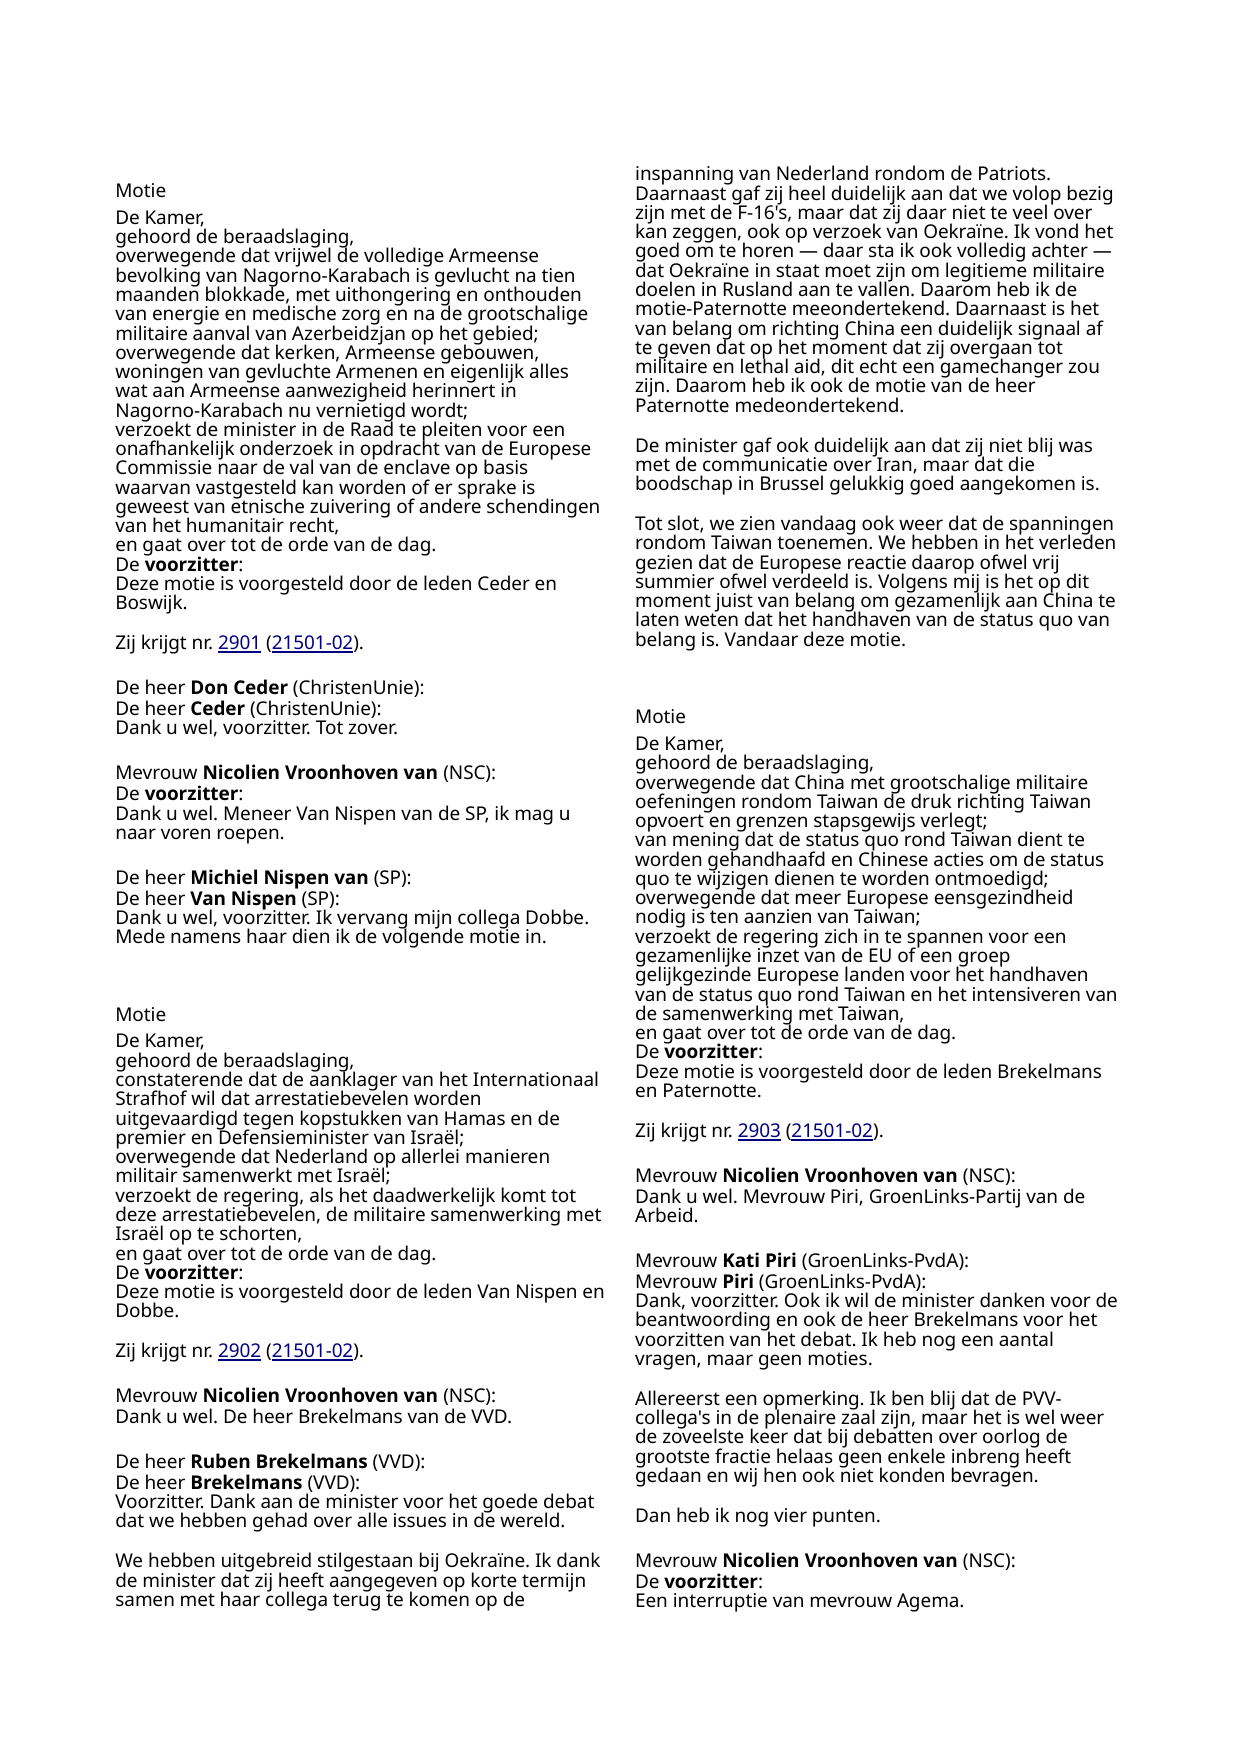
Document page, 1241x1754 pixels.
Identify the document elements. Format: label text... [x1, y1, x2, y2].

text Zij krijgt nr. 2902 (21501-02). [115, 1342, 605, 1362]
text Dank u wel. De heer Brekelmans van de VVD. [115, 1408, 605, 1427]
text overwegende dat vrijwel de volledige Armeense bevolking van Nagorno-Karabach is gevlucht na tien maanden blokkade, met uithongering en onthouden van energie en medische zorg en na de grootschalige militaire aanval van Azerbeidzjan op het gebied; [115, 247, 605, 344]
text Motie [635, 703, 1125, 729]
text Motie [115, 177, 605, 203]
text Dank u wel, voorzitter. Ik vervang mijn collega Dobbe. Mede namens haar dien ik de volgende motie in. [115, 909, 605, 947]
text overwegende dat kerken, Armeense gebouwen, woningen van gevluchte Armenen en eigenlijk alles wat aan Armeense aanwezigheid herinnert in Nagorno-Karabach nu vernietigd wordt; [115, 344, 605, 421]
text verzoekt de regering zich in te spannen voor een gezamenlijke inzet van de EU of een groep gelijkgezinde Europese landen voor het handhaven van de status quo rond Taiwan en het intensiveren van de samenwerking met Taiwan, [635, 928, 1125, 1024]
text Mevrouw Nicolien Vroonhoven van (NSC): [635, 1547, 1125, 1573]
text Deze motie is voorgesteld door de leden Ceder en Boswijk. [115, 575, 605, 613]
text Een interruptie van mevrouw Agema. [635, 1592, 1125, 1611]
text We hebben uitgebreid stilgestaan bij Oekraïne. Ik dank de minister dat zij heeft aangegeven op korte termijn samen met haar collega terug te komen op de [115, 1552, 605, 1610]
text De Kamer, [115, 1032, 605, 1052]
text Dank u wel. Mevrouw Piri, GroenLinks-Partij van de Arbeid. [635, 1188, 1125, 1226]
text Deze motie is voorgesteld door de leden Van Nispen en Dobbe. [115, 1283, 605, 1322]
text De minister gaf ook duidelijk aan dat zij niet blij was met de communicatie over Iran, maar dat die boodschap in Brussel gelukkig goed aangekomen is. [635, 437, 1125, 494]
text overwegende dat China met grootschalige militaire oefeningen rondom Taiwan de druk richting Taiwan opvoert en grenzen stapsgewijs verlegt; [635, 774, 1125, 831]
text Mevrouw Nicolien Vroonhoven van (NSC): [635, 1162, 1125, 1188]
text De heer Ceder (ChristenUnie): [115, 700, 605, 719]
text De Kamer, [115, 209, 605, 228]
text De voorzitter: [115, 556, 605, 575]
text De voorzitter: [635, 1573, 1125, 1592]
text De voorzitter: [635, 1043, 1125, 1063]
text gehoord de beraadslaging, [115, 1052, 605, 1071]
text overwegende dat meer Europese eensgezindheid nodig is ten aanzien van Taiwan; [635, 889, 1125, 928]
text Zij krijgt nr. 2903 (21501-02). [635, 1122, 1125, 1141]
text overwegende dat Nederland op allerlei manieren militair samenwerkt met Israël; [115, 1148, 605, 1187]
text Deze motie is voorgesteld door de leden Brekelmans en Paternotte. [635, 1063, 1125, 1101]
text Zij krijgt nr. 2901 (21501-02). [115, 634, 605, 653]
text De Kamer, [635, 735, 1125, 754]
text Tot slot, we zien vandaag ook weer dat de spanningen rondom Taiwan toenemen. We hebben in het verleden gezien dat de Europese reactie daarop ofwel vrij summier ofwel verdeeld is. Volgens mij is het op dit moment juist van belang om gezamenlijk aan China te laten weten dat het handhaven van de status quo van belang is. Vandaar deze motie. [635, 515, 1125, 650]
text Dank, voorzitter. Ook ik wil de minister danken voor de beantwoording en ook de heer Brekelmans voor het voorzitten van het debat. Ik heb nog een aantal vragen, maar geen moties. [635, 1292, 1125, 1369]
text en gaat over tot de orde van de dag. [115, 536, 605, 556]
text inspanning van Nederland rondom de Patriots. Daarnaast gaf zij heel duidelijk aan dat we volop bezig zijn met de F-16's, maar dat zij daar niet te veel over kan zeggen, ook op verzoek van Oekraïne. Ik vond het goed om te horen — daar sta ik ook volledig achter — dat Oekraïne in staat moet zijn om legitieme militaire doelen in Rusland aan te vallen. Daarom heb ik de motie-Paternotte meeondertekend. Daarnaast is het van belang om richting China een duidelijk signaal af te geven dat op het moment dat zij overgaan tot militaire en lethal aid, dit echt een gamechanger zou zijn. Daarom heb ik ook de motie van de heer Paternotte medeondertekend. [635, 165, 1125, 416]
text Dank u wel. Meneer Van Nispen van de SP, ik mag u naar voren roepen. [115, 804, 605, 843]
text Dan heb ik nog vier punten. [635, 1507, 1125, 1526]
text verzoekt de minister in de Raad te pleiten voor een onafhankelijk onderzoek in opdracht van de Europese Commissie naar de val van de enclave op basis waarvan vastgesteld kan worden of er sprake is geweest van etnische zuivering of andere schendingen van het humanitair recht, [115, 421, 605, 536]
text van mening dat de status quo rond Taiwan dient te worden gehandhaafd en Chinese acties om de status quo te wijzigen dienen te worden ontmoedigd; [635, 831, 1125, 889]
text Motie [115, 1001, 605, 1027]
text Dank u wel, voorzitter. Tot zover. [115, 719, 605, 739]
text De heer Brekelmans (VVD): [115, 1474, 605, 1493]
text De voorzitter: [115, 1264, 605, 1283]
text De heer Michiel Nispen van (SP): [115, 864, 605, 889]
text De heer Don Ceder (ChristenUnie): [115, 674, 605, 700]
text Voorzitter. Dank aan de minister voor het goede debat dat we hebben gehad over alle issues in de wereld. [115, 1493, 605, 1532]
text gehoord de beraadslaging, [635, 754, 1125, 774]
text De heer Van Nispen (SP): [115, 889, 605, 909]
text constaterende dat de aanklager van het Internationaal Strafhof wil dat arrestatiebevelen worden uitgevaardigd tegen kopstukken van Hamas en de premier en Defensieminister van Israël; [115, 1071, 605, 1148]
text Mevrouw Nicolien Vroonhoven van (NSC): [115, 1382, 605, 1408]
text Mevrouw Piri (GroenLinks-PvdA): [635, 1273, 1125, 1292]
text en gaat over tot de orde van de dag. [115, 1244, 605, 1264]
text en gaat over tot de orde van de dag. [635, 1024, 1125, 1043]
text De heer Ruben Brekelmans (VVD): [115, 1448, 605, 1474]
text gehoord de beraadslaging, [115, 228, 605, 247]
text Allereerst een opmerking. Ik ben blij dat de PVV-collega's in de plenaire zaal zijn, maar het is wel weer de zoveelste keer dat bij debatten over oorlog de grootste fractie helaas geen enkele inbreng heeft gedaan en wij hen ook niet konden bevragen. [635, 1390, 1125, 1486]
text verzoekt de regering, als het daadwerkelijk komt tot deze arrestatiebevelen, de militaire samenwerking met Israël op te schorten, [115, 1187, 605, 1244]
text De voorzitter: [115, 785, 605, 804]
text Mevrouw Kati Piri (GroenLinks-PvdA): [635, 1247, 1125, 1273]
text Mevrouw Nicolien Vroonhoven van (NSC): [115, 759, 605, 785]
